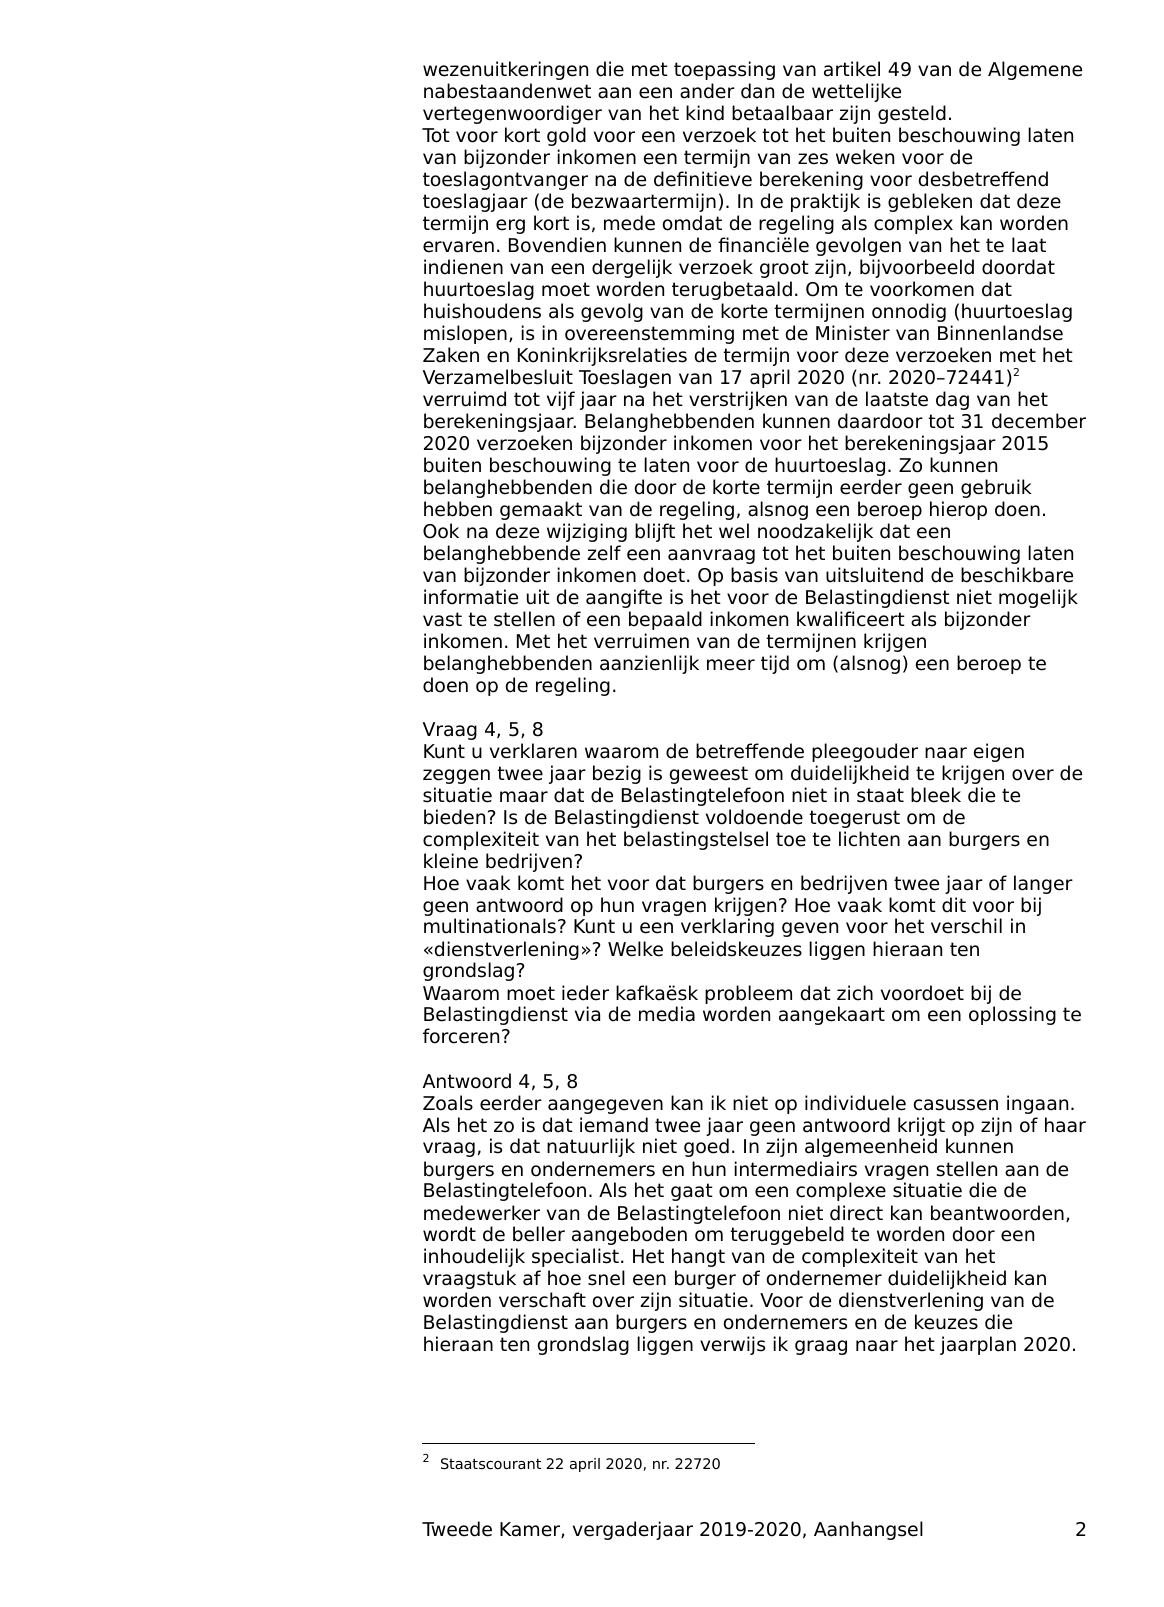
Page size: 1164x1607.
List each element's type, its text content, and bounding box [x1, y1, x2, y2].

text Antwoord 4, 5, 8 [422, 1071, 1087, 1092]
text Kunt u verklaren waarom de betreffende pleegouder naar eigen zeggen twee jaar bezig is geweest om duidelijkheid te krijgen over de situatie maar dat de Belastingtelefoon niet in staat bleek die te bieden? Is de Belastingdienst voldoende toegerust om de complexiteit van het belastingstelsel toe te lichten aan burgers en kleine bedrijven? [422, 741, 1087, 872]
text Hoe vaak komt het voor dat burgers en bedrijven twee jaar of langer geen antwoord op hun vragen krijgen? Hoe vaak komt dit voor bij multinationals? Kunt u een verklaring geven voor het verschil in «dienstverlening»? Welke beleidskeuzes liggen hieraan ten grondslag? [422, 872, 1087, 982]
text Zoals eerder aangegeven kan ik niet op individuele casussen ingaan. Als het zo is dat iemand twee jaar geen antwoord krijgt op zijn of haar vraag, is dat natuurlijk niet goed. In zijn algemeenheid kunnen burgers en ondernemers en hun intermediairs vragen stellen aan de Belastingtelefoon. Als het gaat om een complexe situatie die de medewerker van de Belastingtelefoon niet direct kan beantwoorden, wordt de beller aangeboden om teruggebeld te worden door een inhoudelijk specialist. Het hangt van de complexiteit van het vraagstuk af hoe snel een burger of ondernemer duidelijkheid kan worden verschaft over zijn situatie. Voor de dienstverlening van de Belastingdienst aan burgers en ondernemers en de keuzes die hieraan ten grondslag liggen verwijs ik graag naar het jaarplan 2020. [422, 1092, 1087, 1356]
text Waarom moet ieder kafkaësk probleem dat zich voordoet bij de Belastingdienst via de media worden aangekaart om een oplossing te forceren? [422, 982, 1087, 1048]
text wezenuitkeringen die met toepassing van artikel 49 van de Algemene nabestaandenwet aan een ander dan de wettelijke vertegenwoordiger van het kind betaalbaar zijn gesteld. [422, 59, 1087, 125]
text Tot voor kort gold voor een verzoek tot het buiten beschouwing laten van bijzonder inkomen een termijn van zes weken voor de toeslagontvanger na de definitieve berekening voor desbetreffend toeslagjaar (de bezwaartermijn). In de praktijk is gebleken dat deze termijn erg kort is, mede omdat de regeling als complex kan worden ervaren. Bovendien kunnen de financiële gevolgen van het te laat indienen van een dergelijk verzoek groot zijn, bijvoorbeeld doordat huurtoeslag moet worden terugbetaald. Om te voorkomen dat huishoudens als gevolg van de korte termijnen onnodig (huurtoeslag mislopen, is in overeenstemming met de Minister van Binnenlandse Zaken en Koninkrijksrelaties de termijn voor deze verzoeken met het Verzamelbesluit Toeslagen van 17 april 2020 (nr. 2020–72441) verruimd tot vijf jaar na het verstrijken van de laatste dag van het berekeningsjaar. Belanghebbenden kunnen daardoor tot 31 december 2020 verzoeken bijzonder inkomen voor het berekeningsjaar 2015 buiten beschouwing te laten voor de huurtoeslag. Zo kunnen belanghebbenden die door de korte termijn eerder geen gebruik hebben gemaakt van de regeling, alsnog een beroep hierop doen. [422, 125, 1087, 521]
text Staatscourant 22 april 2020, nr. 22720 [422, 1452, 1087, 1474]
text Vraag 4, 5, 8 [422, 719, 1087, 741]
text Ook na deze wijziging blijft het wel noodzakelijk dat een belanghebbende zelf een aanvraag tot het buiten beschouwing laten van bijzonder inkomen doet. Op basis van uitsluitend de beschikbare informatie uit de aangifte is het voor de Belastingdienst niet mogelijk vast te stellen of een bepaald inkomen kwalificeert als bijzonder inkomen. Met het verruimen van de termijnen krijgen belanghebbenden aanzienlijk meer tijd om (alsnog) een beroep te doen op de regeling. [422, 521, 1087, 696]
